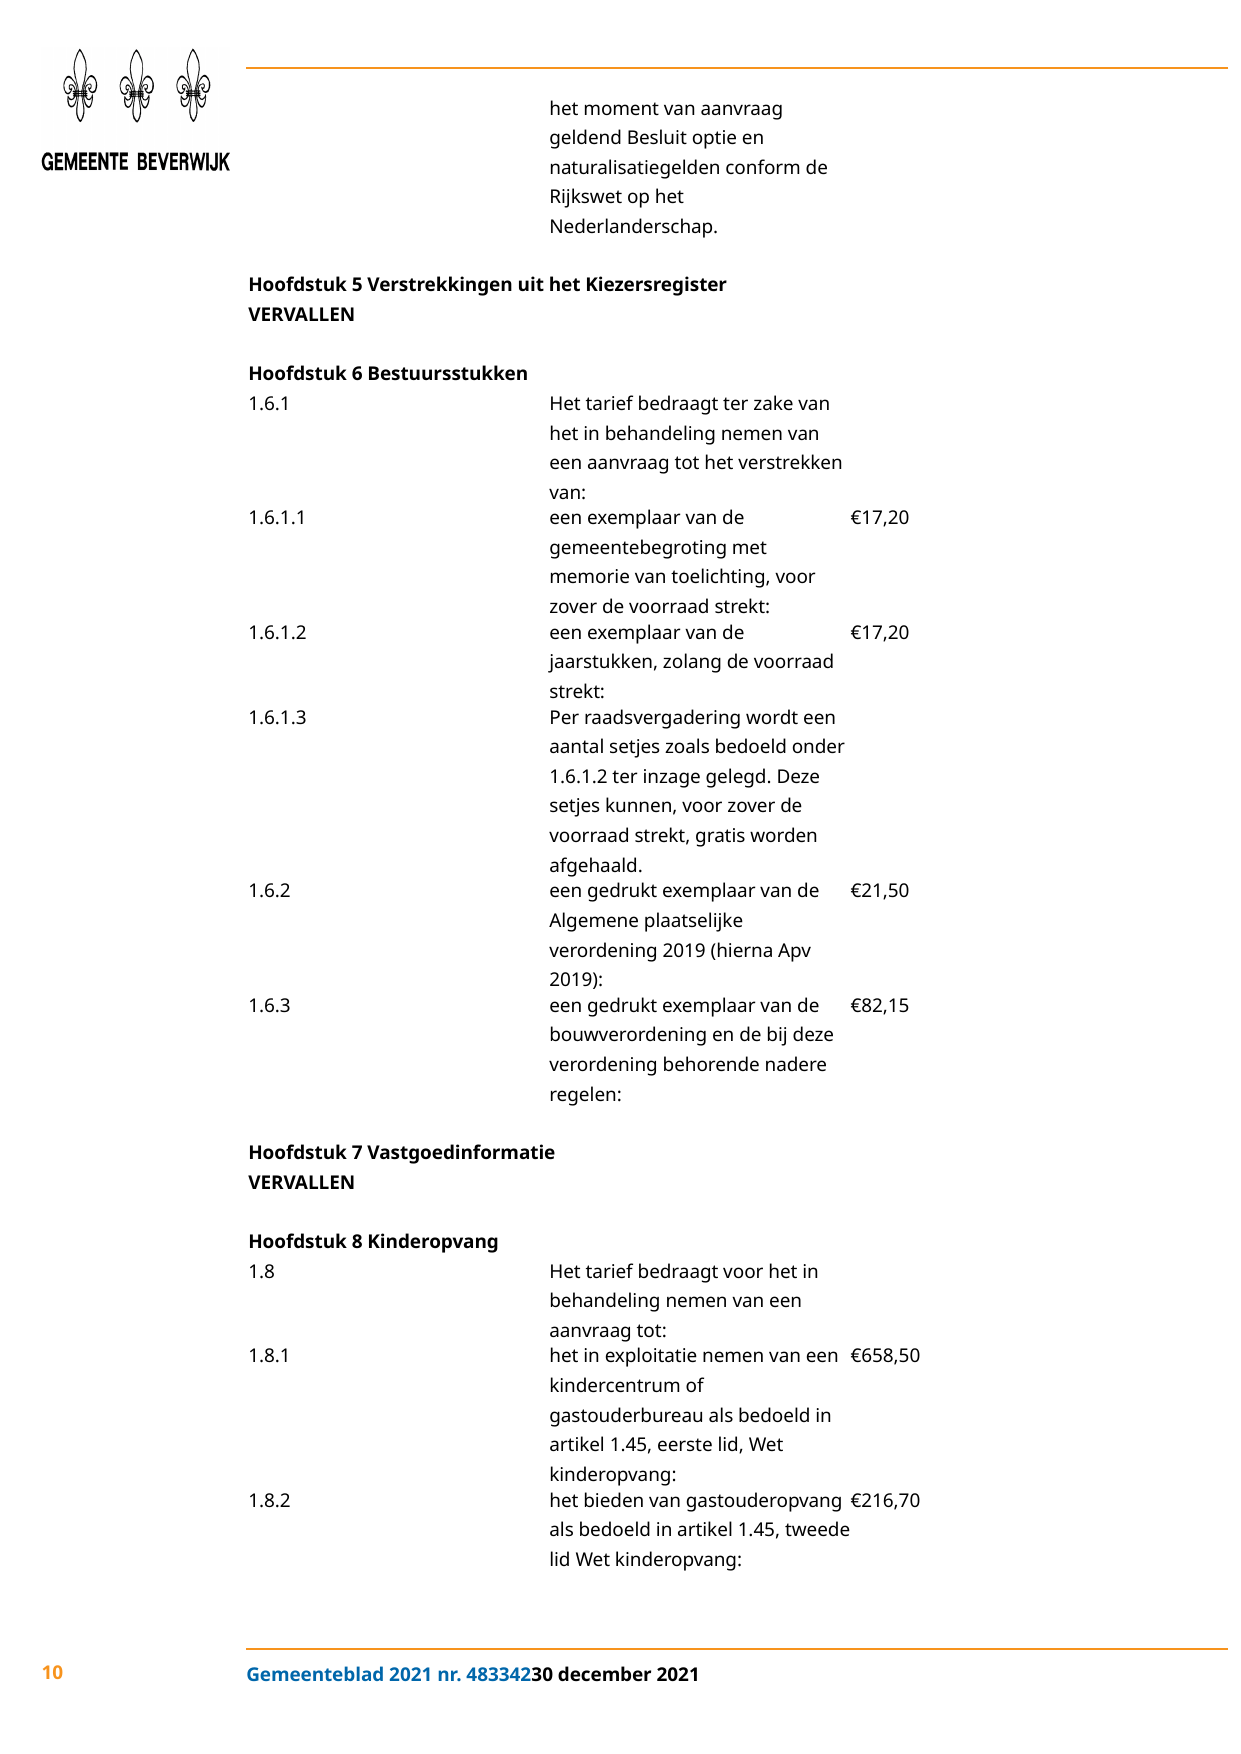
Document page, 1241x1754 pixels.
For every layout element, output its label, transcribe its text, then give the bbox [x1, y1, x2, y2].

text Hoofdstuk 5 Verstrekkingen uit het Kiezersregister [248, 272, 1152, 297]
table_cell 1.8.2 [248, 1487, 549, 1572]
table_cell 1.6.1.3 [248, 704, 549, 878]
table_cell 1.6.1.2 [248, 619, 549, 704]
table_cell [850, 95, 1152, 239]
table_cell 1.6.2 [248, 878, 549, 992]
table_header 1.6.1 [248, 390, 549, 504]
table_header Het tarief bedraagt ter zake van het in behandeling nemen van een aanvraag tot het verstrekken van: [549, 390, 850, 504]
text Hoofdstuk 6 Bestuursstukken [248, 360, 1152, 386]
table_cell [248, 1572, 549, 1597]
table_cell €216,70 [850, 1487, 1152, 1572]
table_header [850, 1258, 1152, 1343]
table_cell €82,15 [850, 992, 1152, 1107]
table_cell €21,50 [850, 878, 1152, 992]
table_cell €658,50 [850, 1343, 1152, 1487]
table_cell het bieden van gastouderopvang als bedoeld in artikel 1.45, tweede lid Wet kinderopvang: [549, 1487, 850, 1572]
table_header Het tarief bedraagt voor het in behandeling nemen van een aanvraag tot: [549, 1258, 850, 1343]
picture [41, 47, 231, 172]
table_cell €17,20 [850, 505, 1152, 619]
table_cell een exemplaar van de gemeentebegroting met memorie van toelichting, voor zover de voorraad strekt: [549, 505, 850, 619]
table_cell 1.8.1 [248, 1343, 549, 1487]
table_header 1.8 [248, 1258, 549, 1343]
table_cell [850, 1572, 1152, 1597]
table_cell 1.6.1.1 [248, 505, 549, 619]
table_cell [549, 1572, 850, 1597]
table_cell het in exploitatie nemen van een kindercentrum of gastouderbureau als bedoeld in artikel 1.45, eerste lid, Wet kinderopvang: [549, 1343, 850, 1487]
table_cell een gedrukt exemplaar van de bouwverordening en de bij deze verordening behorende nadere regelen: [549, 992, 850, 1107]
table_cell [850, 704, 1152, 878]
table_cell [248, 95, 549, 239]
table_cell een gedrukt exemplaar van de Algemene plaatselijke verordening 2019 (hierna Apv 2019): [549, 878, 850, 992]
table_cell €17,20 [850, 619, 1152, 704]
table_cell een exemplaar van de jaarstukken, zolang de voorraad strekt: [549, 619, 850, 704]
text Hoofdstuk 8 Kinderopvang [248, 1228, 1152, 1254]
text Hoofdstuk 7 Vastgoedinformatie [248, 1139, 1152, 1165]
table_cell Per raadsvergadering wordt een aantal setjes zoals bedoeld onder 1.6.1.2 ter inzage gelegd. Deze setjes kunnen, voor zover de voorraad strekt, gratis worden afgehaald. [549, 704, 850, 878]
text VERVALLEN [248, 301, 1152, 327]
text VERVALLEN [248, 1169, 1152, 1195]
table_header [850, 390, 1152, 504]
table_cell het moment van aanvraag geldend Besluit optie en naturalisatiegelden conform de Rijkswet op het Nederlanderschap. [549, 95, 850, 239]
table_cell 1.6.3 [248, 992, 549, 1107]
